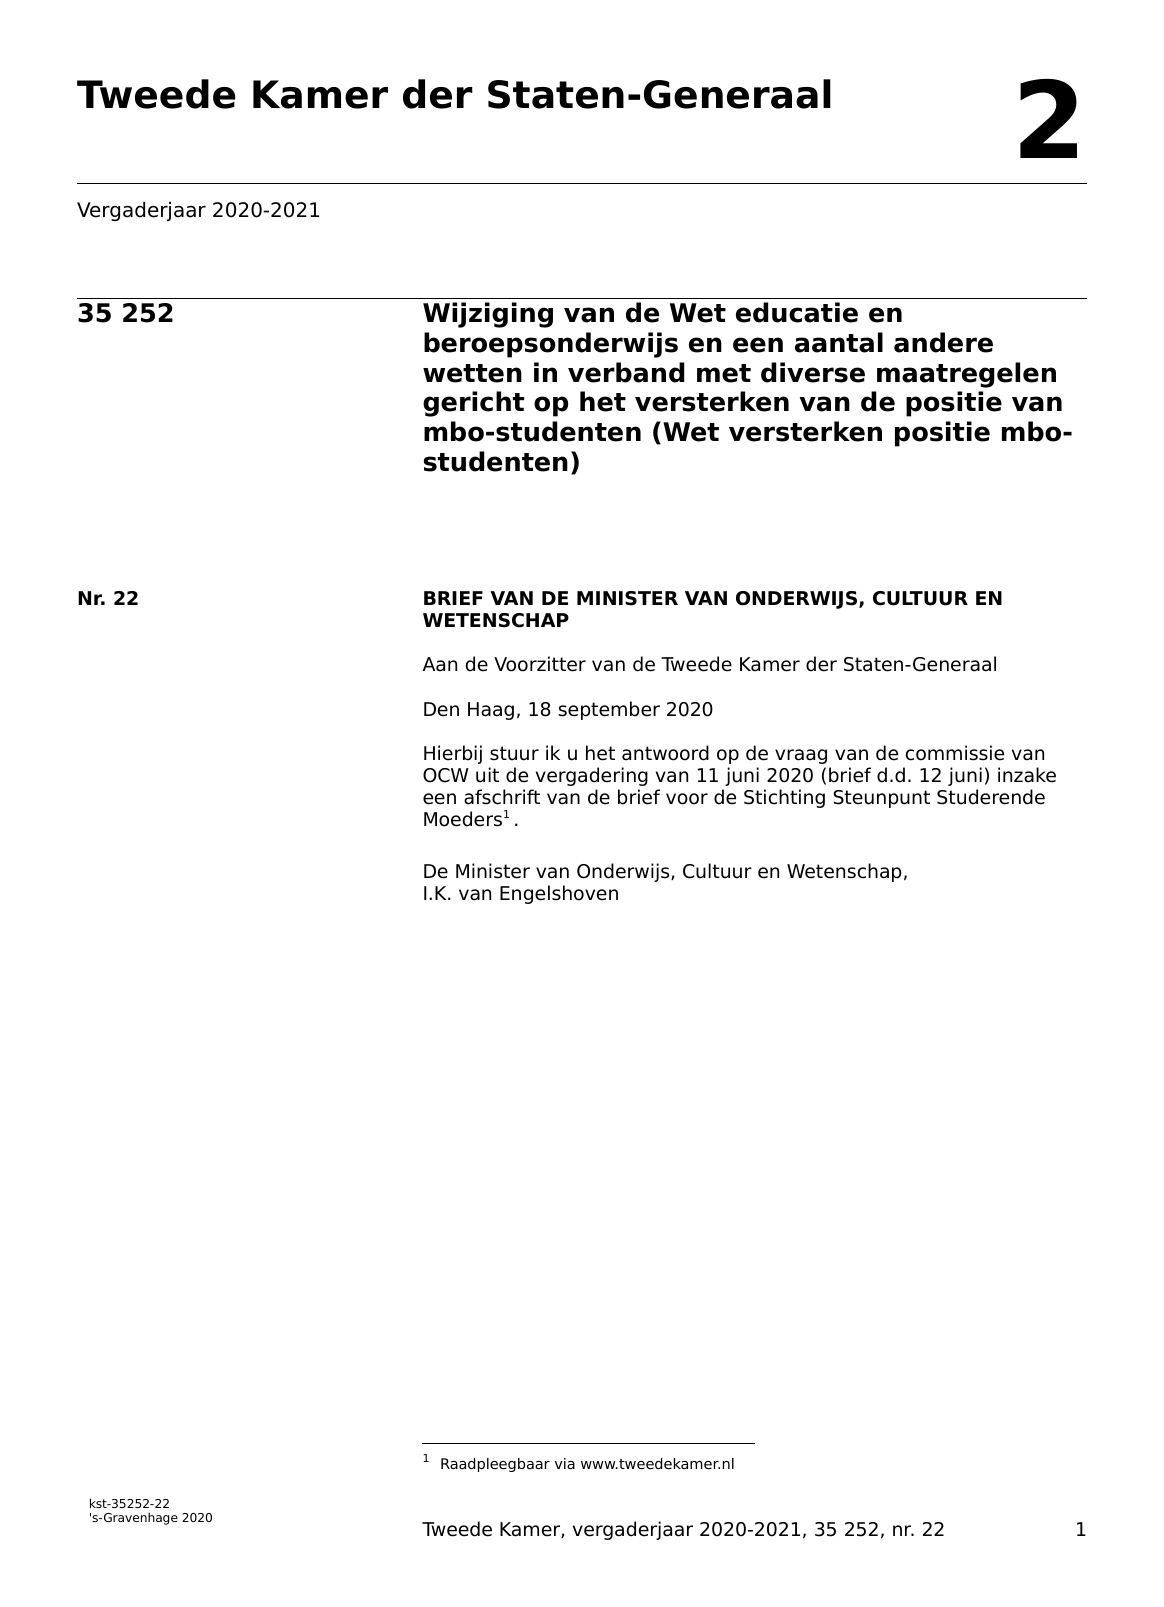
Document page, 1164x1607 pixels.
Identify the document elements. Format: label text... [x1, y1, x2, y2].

text kst-35252-22 [88, 1497, 323, 1511]
text Hierbij stuur ik u het antwoord op de vraag van de commissie van OCW uit de vergadering van 11 juni 2020 (brief d.d. 12 juni) inzake een afschrift van de brief voor de Stichting Steunpunt Studerende Moeders. [422, 743, 1087, 831]
text Aan de Voorzitter van de Tweede Kamer der Staten-Generaal [422, 654, 1087, 676]
subtitle Nr. 22 BRIEF VAN DE MINISTER VAN ONDERWIJS, CULTUUR EN WETENSCHAP [77, 588, 1087, 632]
table_header 2 [886, 59, 1087, 183]
table_header Tweede Kamer der Staten-Generaal [77, 59, 886, 183]
table_cell Vergaderjaar 2020-2021 [77, 184, 1087, 298]
text 's-Gravenhage 2020 [88, 1511, 323, 1525]
subtitle 35 252 Wijziging van de Wet educatie en beroepsonderwijs en een aantal andere wetten in verband met diverse maatregelen gericht op het versterken van de positie van mbo-studenten (Wet versterken positie mbo-studenten) [77, 299, 1087, 477]
text Den Haag, 18 september 2020 [422, 698, 1087, 720]
text Raadpleegbaar via www.tweedekamer.nl [422, 1452, 1087, 1474]
text De Minister van Onderwijs, Cultuur en Wetenschap, I.K. van Engelshoven [422, 861, 1087, 904]
